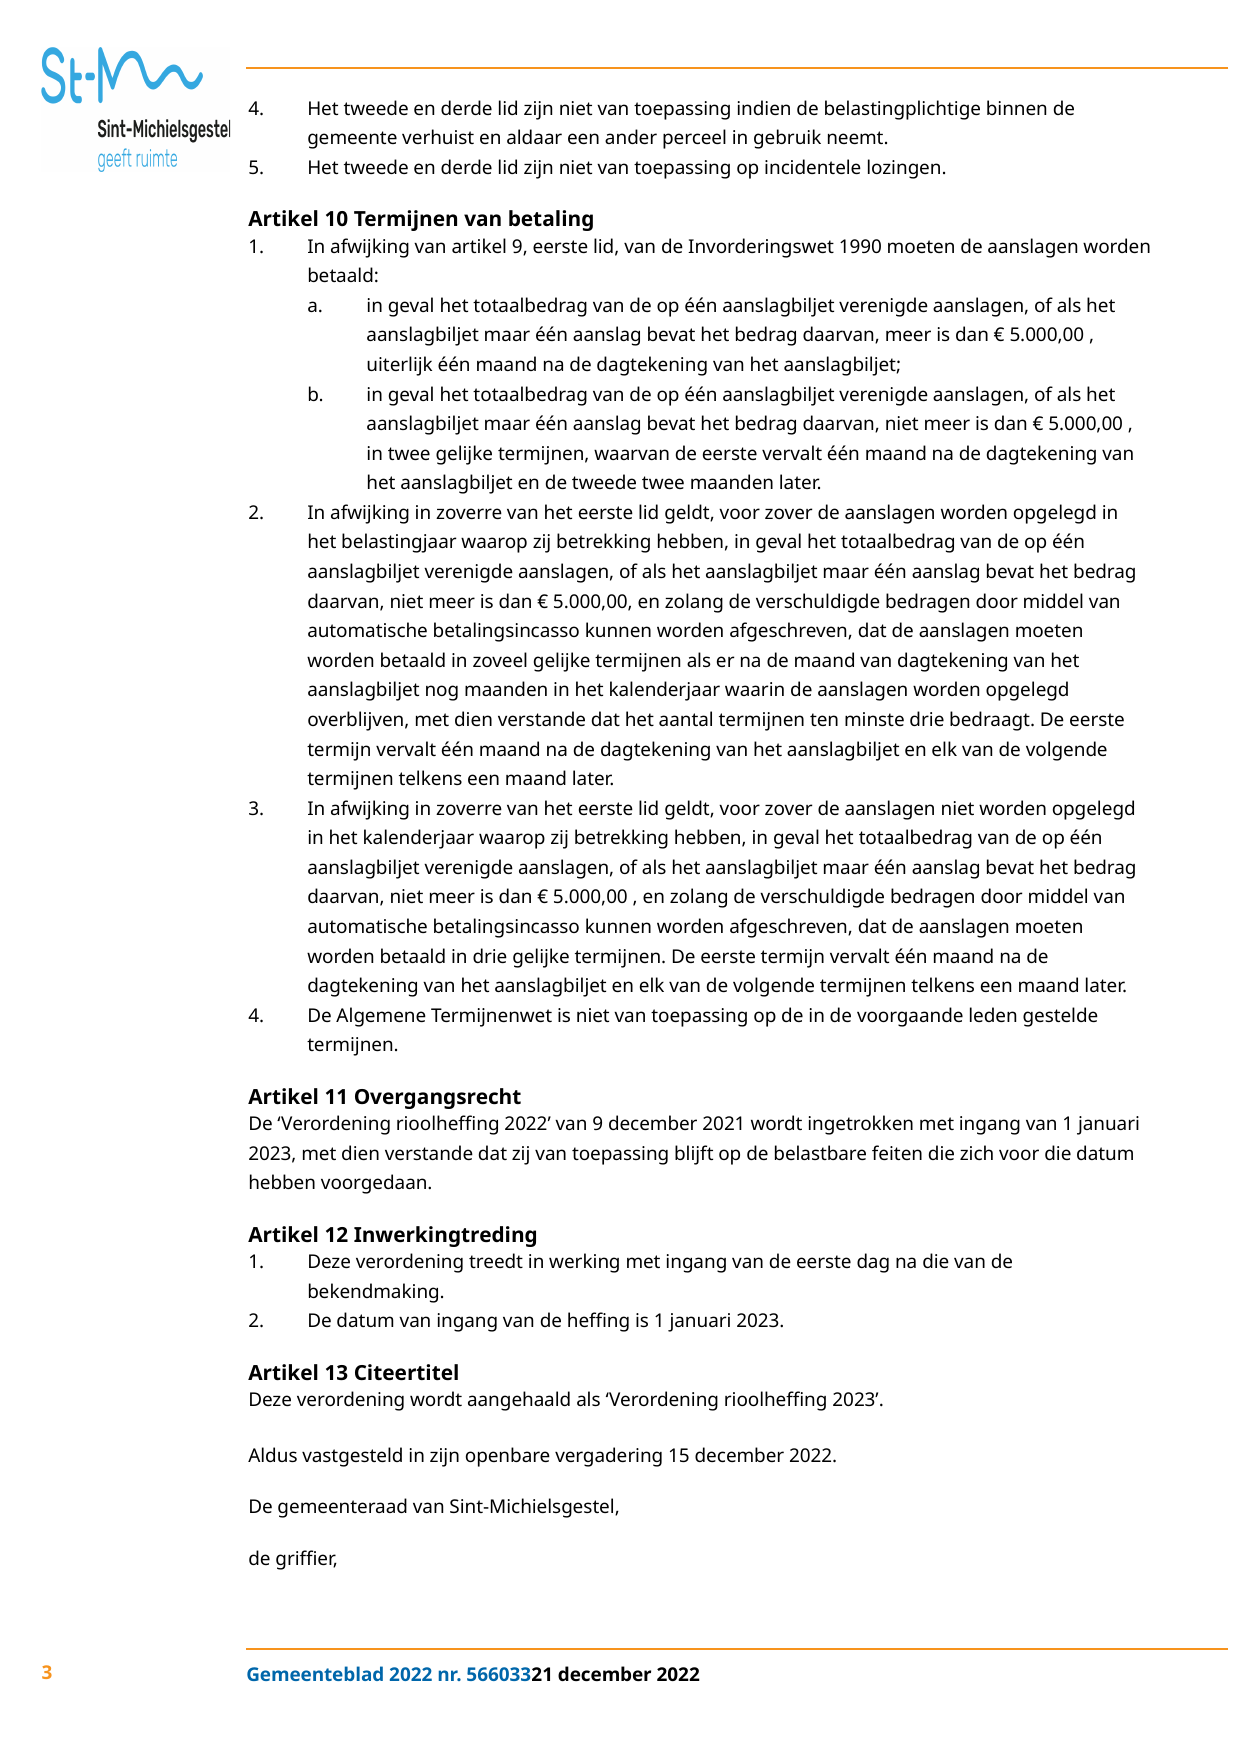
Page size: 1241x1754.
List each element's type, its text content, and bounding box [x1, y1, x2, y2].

picture [41, 47, 231, 172]
list Het tweede en derde lid zijn niet van toepassing indien de belastingplichtige binnen de gemeente verhuist en aldaar een ander perceel in gebruik neemt. [248, 95, 1152, 150]
text De gemeenteraad van Sint-Michielsgestel, [248, 1493, 1152, 1519]
list In afwijking in zoverre van het eerste lid geldt, voor zover de aanslagen niet worden opgelegd in het kalenderjaar waarop zij betrekking hebben, in geval het totaalbedrag van de op één aanslagbiljet verenigde aanslagen, of als het aanslagbiljet maar één aanslag bevat het bedrag daarvan, niet meer is dan € 5.000,00 , en zolang de verschuldigde bedragen door middel van automatische betalingsincasso kunnen worden afgeschreven, dat de aanslagen moeten worden betaald in drie gelijke termijnen. De eerste termijn vervalt één maand na de dagtekening van het aanslagbiljet en elk van de volgende termijnen telkens een maand later. [248, 795, 1152, 998]
text Aldus vastgesteld in zijn openbare vergadering 15 december 2022. [248, 1442, 1152, 1467]
list De datum van ingang van de heffing is 1 januari 2023. [248, 1308, 1152, 1333]
text Artikel 13 Citeertitel [248, 1358, 1152, 1386]
text de griffier, [248, 1545, 1152, 1570]
text Deze verordening wordt aangehaald als ‘Verordening rioolheffing 2023’. [248, 1386, 1152, 1412]
text Artikel 11 Overgangsrecht [248, 1082, 1152, 1110]
list Het tweede en derde lid zijn niet van toepassing op incidentele lozingen. [248, 154, 1152, 180]
list De Algemene Termijnenwet is niet van toepassing op de in de voorgaande leden gestelde termijnen. [248, 1002, 1152, 1057]
text Artikel 12 Inwerkingtreding [248, 1220, 1152, 1248]
text Artikel 10 Termijnen van betaling [248, 204, 1152, 233]
list In afwijking van artikel 9, eerste lid, van de Invorderingswet 1990 moeten de aanslagen worden betaald: [248, 233, 1152, 288]
list in geval het totaalbedrag van de op één aanslagbiljet verenigde aanslagen, of als het aanslagbiljet maar één aanslag bevat het bedrag daarvan, meer is dan € 5.000,00 , uiterlijk één maand na de dagtekening van het aanslagbiljet; [307, 292, 1152, 377]
text De ‘Verordening rioolheffing 2022’ van 9 december 2021 wordt ingetrokken met ingang van 1 januari 2023, met dien verstande dat zij van toepassing blijft op de belastbare feiten die zich voor die datum hebben voorgedaan. [248, 1110, 1152, 1195]
list Deze verordening treedt in werking met ingang van de eerste dag na die van de bekendmaking. [248, 1248, 1152, 1304]
list in geval het totaalbedrag van de op één aanslagbiljet verenigde aanslagen, of als het aanslagbiljet maar één aanslag bevat het bedrag daarvan, niet meer is dan € 5.000,00 , in twee gelijke termijnen, waarvan de eerste vervalt één maand na de dagtekening van het aanslagbiljet en de tweede twee maanden later. [307, 381, 1152, 495]
list In afwijking in zoverre van het eerste lid geldt, voor zover de aanslagen worden opgelegd in het belastingjaar waarop zij betrekking hebben, in geval het totaalbedrag van de op één aanslagbiljet verenigde aanslagen, of als het aanslagbiljet maar één aanslag bevat het bedrag daarvan, niet meer is dan € 5.000,00, en zolang de verschuldigde bedragen door middel van automatische betalingsincasso kunnen worden afgeschreven, dat de aanslagen moeten worden betaald in zoveel gelijke termijnen als er na de maand van dagtekening van het aanslagbiljet nog maanden in het kalenderjaar waarin de aanslagen worden opgelegd overblijven, met dien verstande dat het aantal termijnen ten minste drie bedraagt. De eerste termijn vervalt één maand na de dagtekening van het aanslagbiljet en elk van de volgende termijnen telkens een maand later. [248, 499, 1152, 791]
